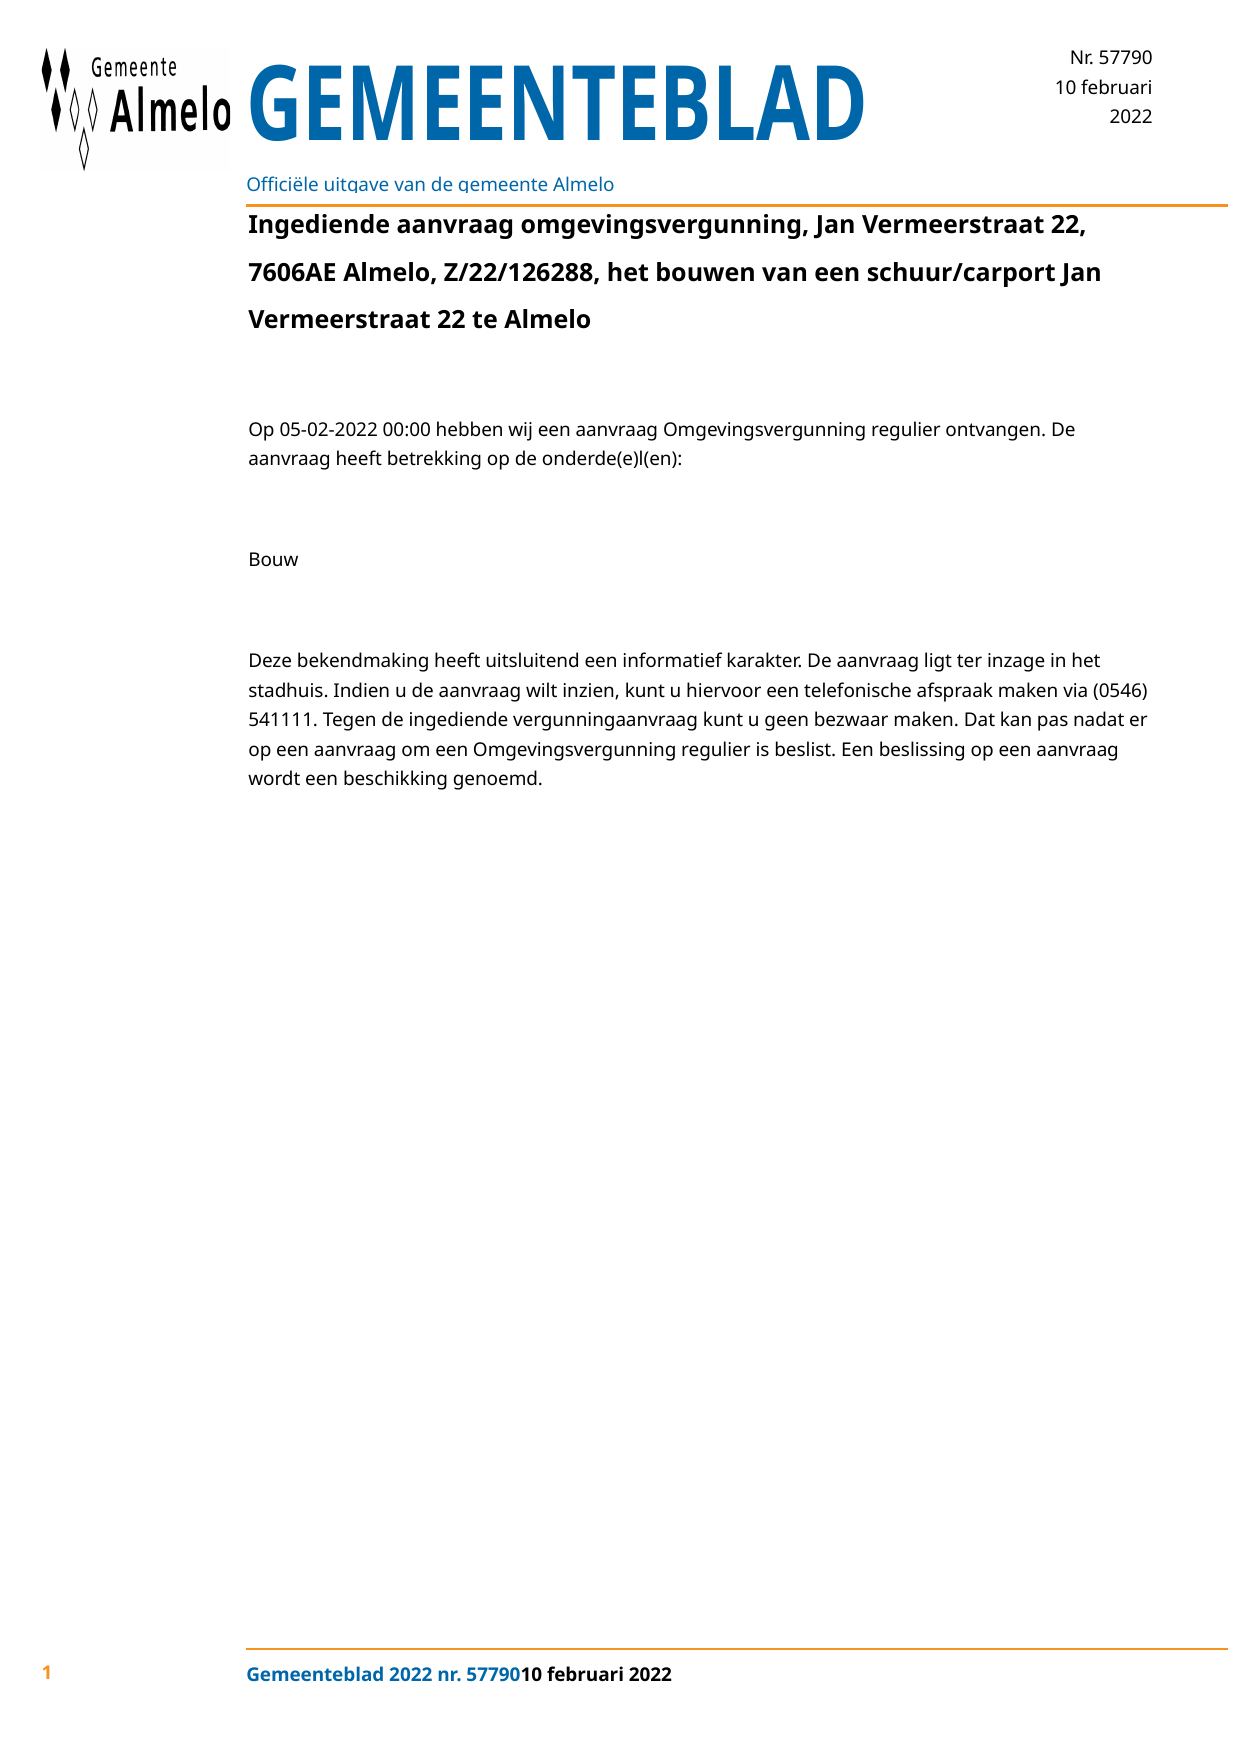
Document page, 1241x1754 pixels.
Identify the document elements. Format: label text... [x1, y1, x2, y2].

text Bouw [248, 546, 1152, 572]
picture [41, 47, 231, 172]
text Ingediende aanvraag omgevingsvergunning, Jan Vermeerstraat 22, 7606AE Almelo, Z/22/126288, het bouwen van een schuur/carport Jan Vermeerstraat 22 te Almelo [248, 207, 1152, 336]
text Deze bekendmaking heeft uitsluitend een informatief karakter. De aanvraag ligt ter inzage in het stadhuis. Indien u de aanvraag wilt inzien, kunt u hiervoor een telefonische afspraak maken via (0546) 541111. Tegen de ingediende vergunningaanvraag kunt u geen bezwaar maken. Dat kan pas nadat er op een aanvraag om een Omgevingsvergunning regulier is beslist. Een beslissing op een aanvraag wordt een beschikking genoemd. [248, 647, 1152, 791]
text Op 05-02-2022 00:00 hebben wij een aanvraag Omgevingsvergunning regulier ontvangen. De aanvraag heeft betrekking op de onderde(e)l(en): [248, 416, 1152, 471]
